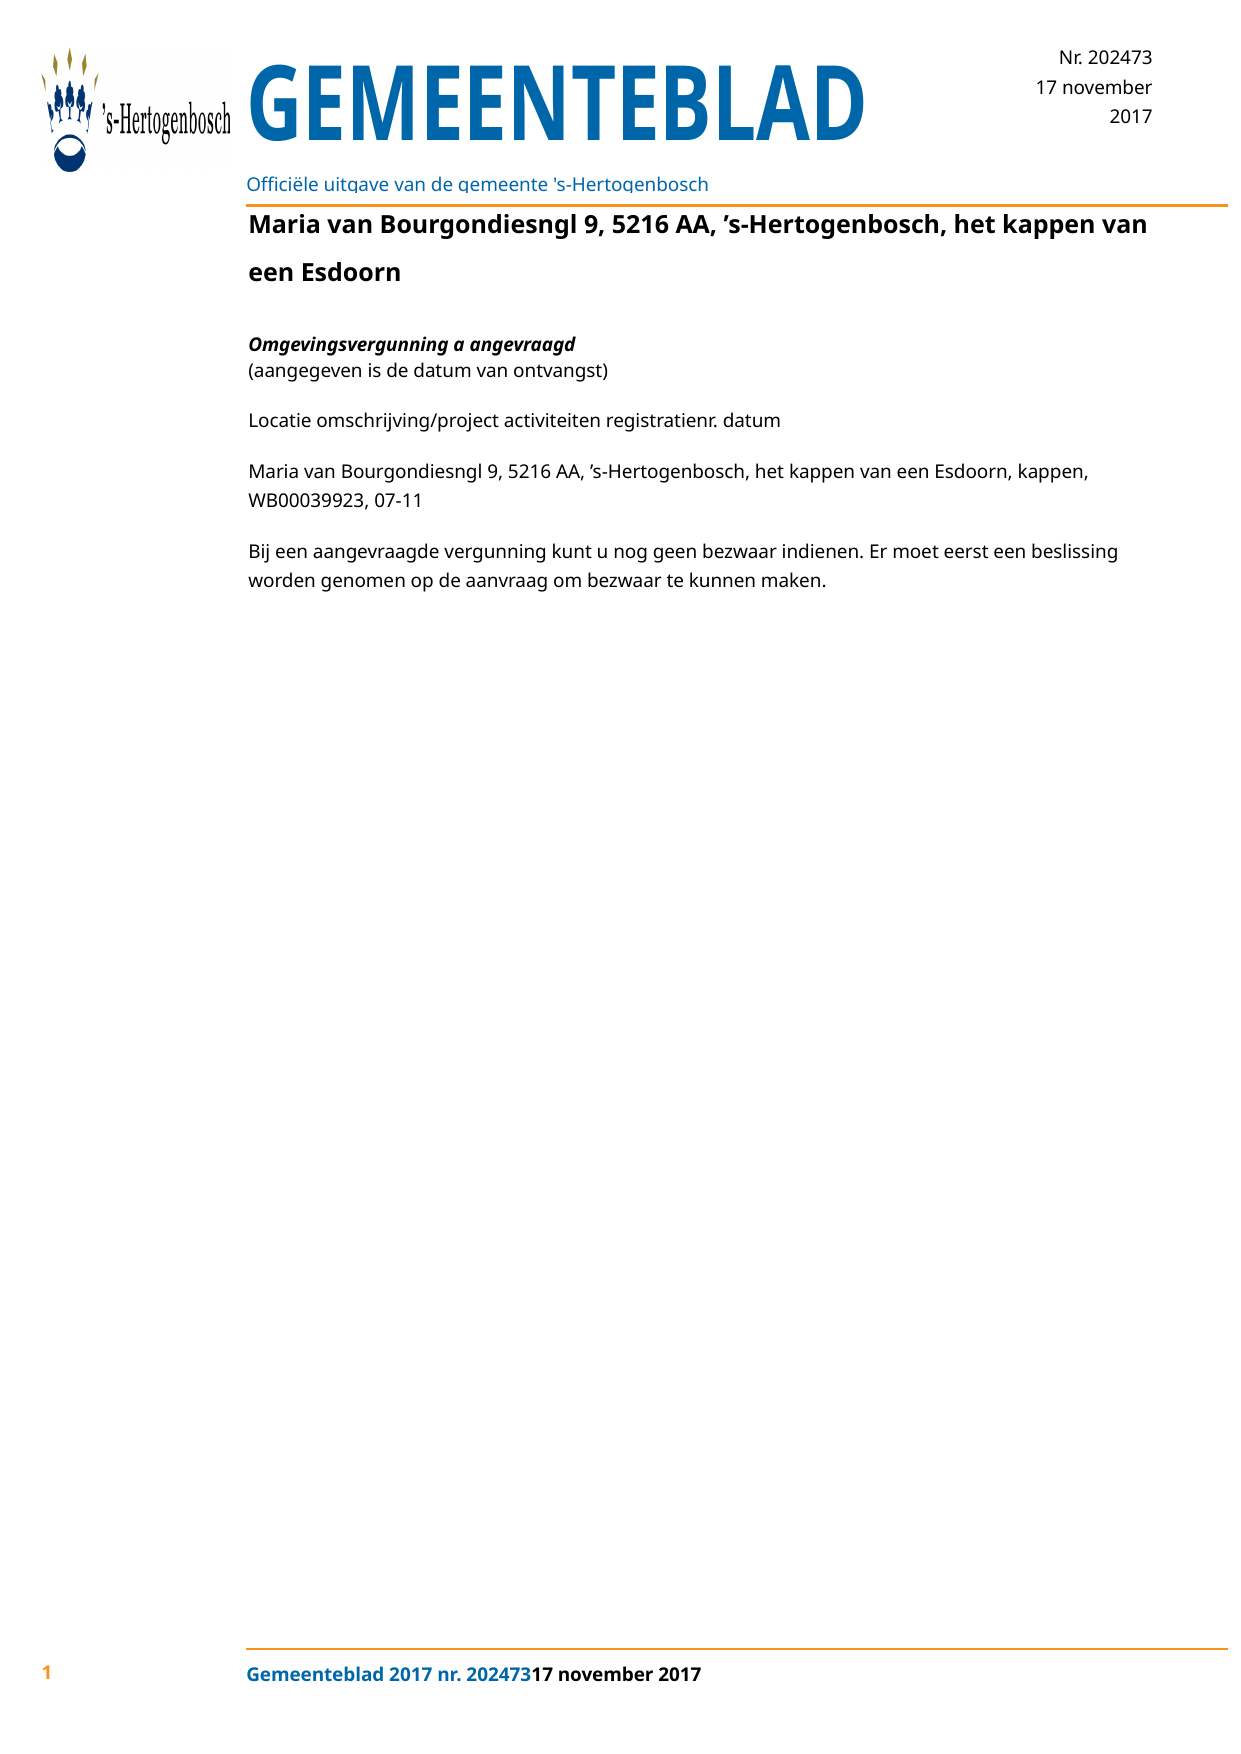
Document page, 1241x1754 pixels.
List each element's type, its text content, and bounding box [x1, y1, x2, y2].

text Maria van Bourgondiesngl 9, 5216 AA, ’s-Hertogenbosch, het kappen van een Esdoorn [248, 207, 1152, 288]
text (aangegeven is de datum van ontvangst) [248, 357, 1152, 383]
text Maria van Bourgondiesngl 9, 5216 AA, ’s-Hertogenbosch, het kappen van een Esdoorn, kappen, WB00039923, 07-11 [248, 458, 1152, 513]
text Bij een aangevraagde vergunning kunt u nog geen bezwaar indienen. Er moet eerst een beslissing worden genomen op de aanvraag om bezwaar te kunnen maken. [248, 538, 1152, 593]
picture [41, 47, 231, 172]
text Locatie omschrijving/project activiteiten registratienr. datum [248, 408, 1152, 433]
text Omgevingsvergunning a angevraagd [248, 331, 1152, 357]
